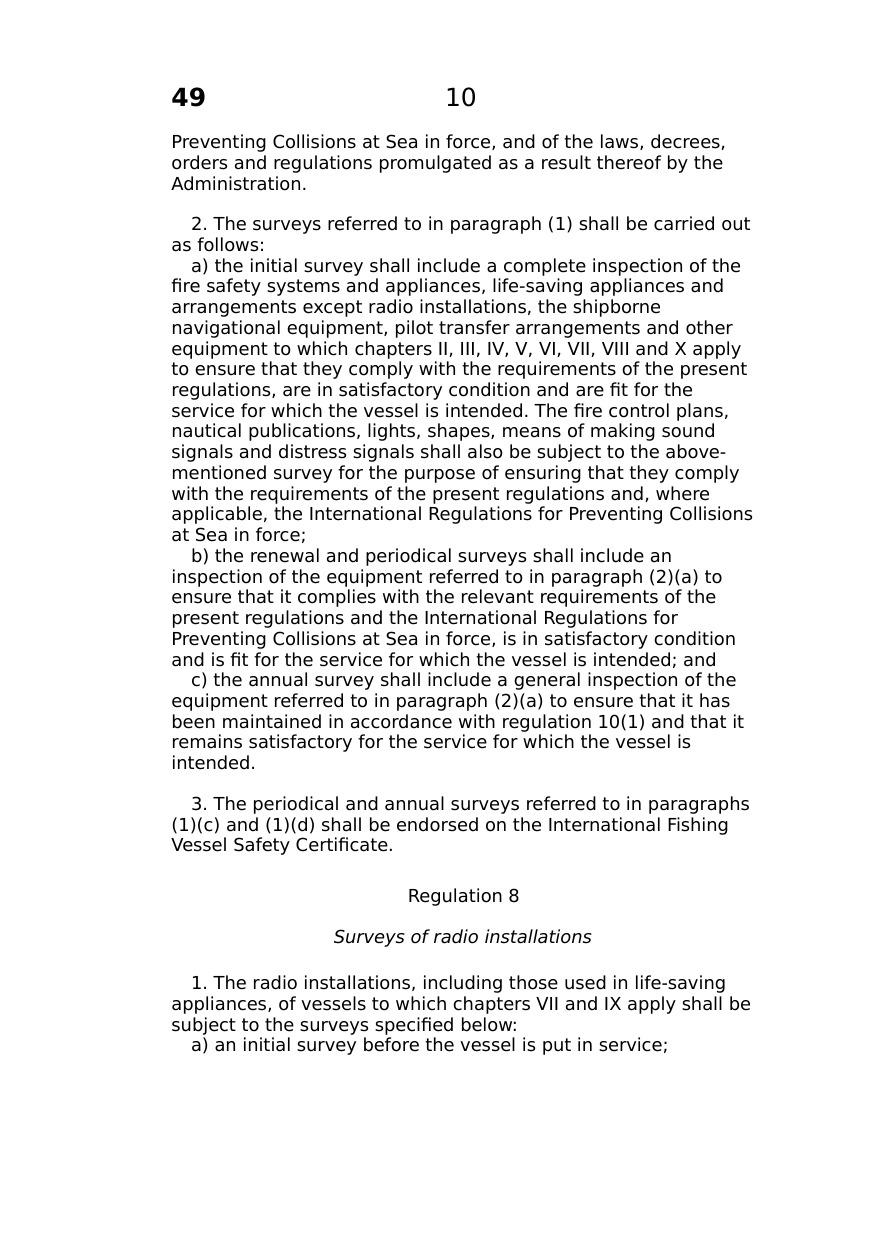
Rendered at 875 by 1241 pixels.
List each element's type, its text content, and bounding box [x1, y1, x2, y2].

text c) the annual survey shall include a general inspection of the equipment referred to in paragraph (2)(a) to ensure that it has been maintained in accordance with regulation 10(1) and that it remains satisfactory for the service for which the vessel is intended. [171, 670, 756, 774]
text 2. The surveys referred to in paragraph (1) shall be carried out as follows: [171, 214, 756, 256]
text a) the initial survey shall include a complete inspection of the fire safety systems and appliances, life-saving appliances and arrangements except radio installations, the shipborne navigational equipment, pilot transfer arrangements and other equipment to which chapters II, III, IV, V, VI, VII, VIII and X apply to ensure that they comply with the requirements of the present regulations, are in satisfactory condition and are fit for the service for which the vessel is intended. The fire control plans, nautical publications, lights, shapes, means of making sound signals and distress signals shall also be subject to the above-mentioned survey for the purpose of ensuring that they comply with the requirements of the present regulations and, where applicable, the International Regulations for Preventing Collisions at Sea in force; [171, 256, 756, 546]
text b) the renewal and periodical surveys shall include an inspection of the equipment referred to in paragraph (2)(a) to ensure that it complies with the relevant requirements of the present regulations and the International Regulations for Preventing Collisions at Sea in force, is in satisfactory condition and is fit for the service for which the vessel is intended; and [171, 546, 756, 670]
subtitle Regulation 8 Surveys of radio installations [171, 886, 756, 948]
text 3. The periodical and annual surveys referred to in paragraphs (1)(c) and (1)(d) shall be endorsed on the International Fishing Vessel Safety Certificate. [171, 794, 756, 856]
text a) an initial survey before the vessel is put in service; [171, 1035, 756, 1056]
text 1. The radio installations, including those used in life-saving appliances, of vessels to which chapters VII and IX apply shall be subject to the surveys specified below: [171, 973, 756, 1035]
text Preventing Collisions at Sea in force, and of the laws, decrees, orders and regulations promulgated as a result thereof by the Administration. [171, 132, 756, 194]
